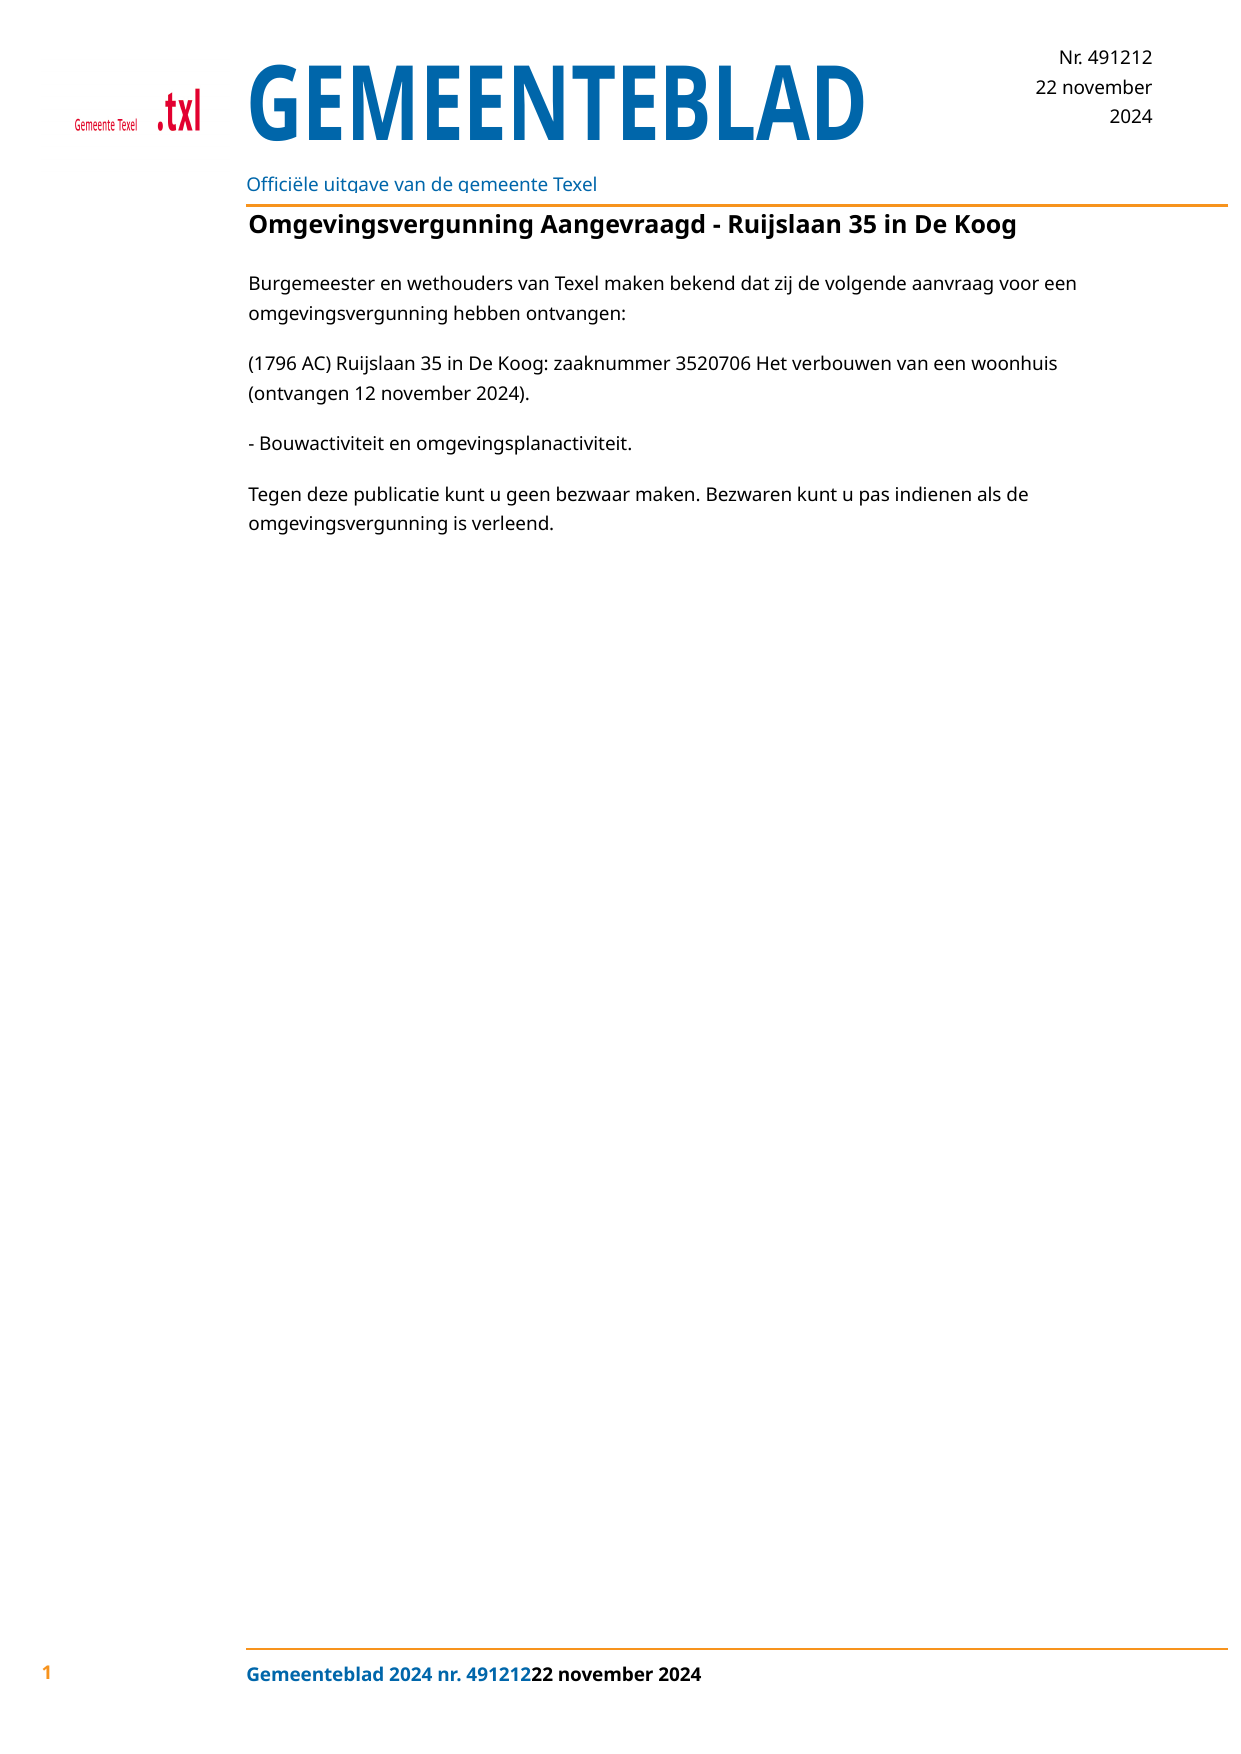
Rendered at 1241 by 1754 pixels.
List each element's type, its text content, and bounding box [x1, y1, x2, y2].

text Tegen deze publicatie kunt u geen bezwaar maken. Bezwaren kunt u pas indienen als de omgevingsvergunning is verleend. [248, 481, 1152, 536]
text - Bouwactiviteit en omgevingsplanactiviteit. [248, 430, 1152, 456]
text (1796 AC) Ruijslaan 35 in De Koog: zaaknummer 3520706 Het verbouwen van een woonhuis (ontvangen 12 november 2024). [248, 350, 1152, 406]
text Omgevingsvergunning Aangevraagd - Ruijslaan 35 in De Koog [248, 207, 1152, 241]
picture [41, 47, 231, 172]
text Burgemeester en wethouders van Texel maken bekend dat zij de volgende aanvraag voor een omgevingsvergunning hebben ontvangen: [248, 270, 1152, 326]
